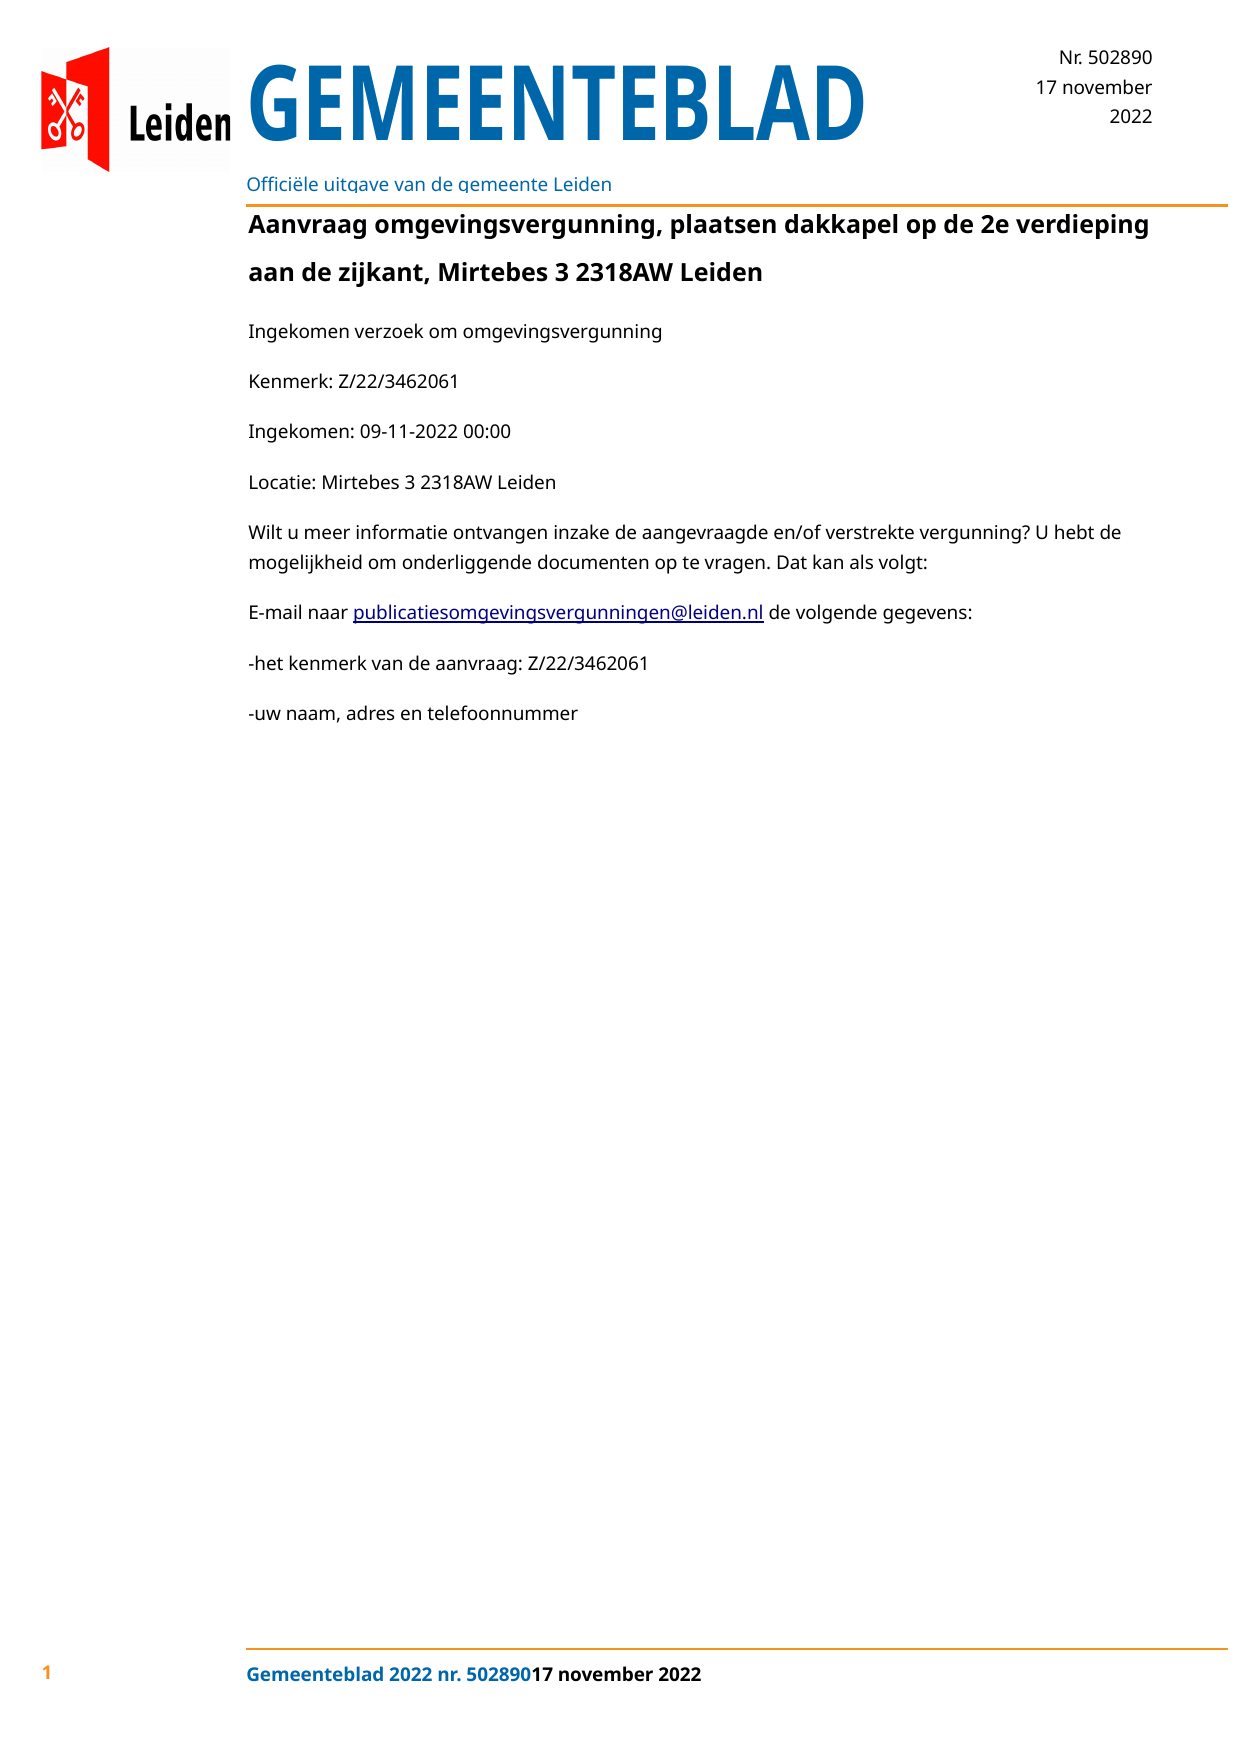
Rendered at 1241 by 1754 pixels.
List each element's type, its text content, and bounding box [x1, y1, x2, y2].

text E-mail naar publicatiesomgevingsvergunningen@leiden.nl de volgende gegevens: [248, 599, 1152, 625]
text -het kenmerk van de aanvraag: Z/22/3462061 [248, 650, 1152, 676]
text Aanvraag omgevingsvergunning, plaatsen dakkapel op de 2e verdieping aan de zijkant, Mirtebes 3 2318AW Leiden [248, 207, 1152, 288]
text Locatie: Mirtebes 3 2318AW Leiden [248, 469, 1152, 495]
text Ingekomen verzoek om omgevingsvergunning [248, 318, 1152, 344]
text Wilt u meer informatie ontvangen inzake de aangevraagde en/of verstrekte vergunning? U hebt de mogelijkheid om onderliggende documenten op te vragen. Dat kan als volgt: [248, 519, 1152, 575]
picture [41, 47, 231, 172]
text Ingekomen: 09-11-2022 00:00 [248, 419, 1152, 444]
text Kenmerk: Z/22/3462061 [248, 368, 1152, 394]
text -uw naam, adres en telefoonnummer [248, 700, 1152, 726]
